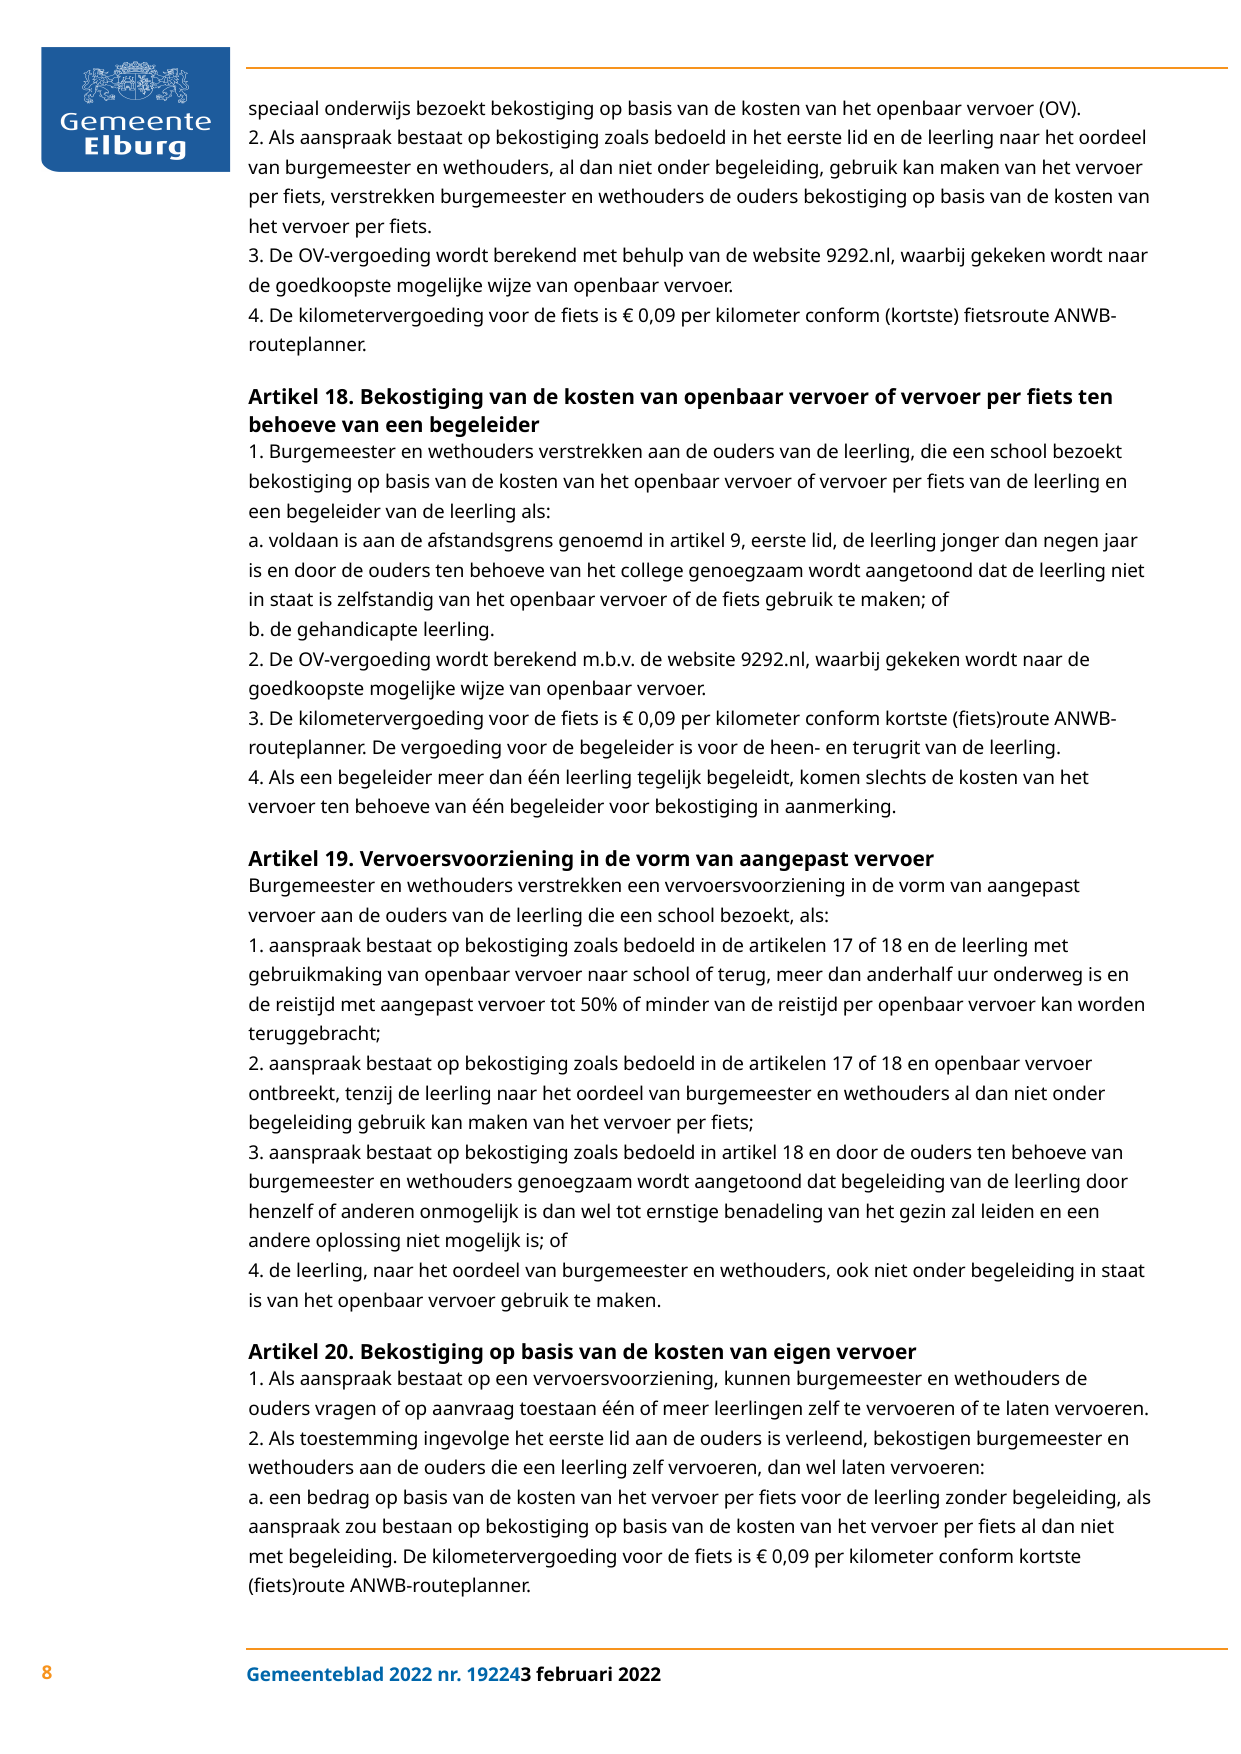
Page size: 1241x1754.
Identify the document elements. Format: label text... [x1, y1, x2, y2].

text 1. Burgemeester en wethouders verstrekken aan de ouders van de leerling, die een school bezoekt bekostiging op basis van de kosten van het openbaar vervoer of vervoer per fiets van de leerling en een begeleider van de leerling als: [248, 439, 1152, 524]
text 4. De kilometervergoeding voor de fiets is € 0,09 per kilometer conform (kortste) fietsroute ANWB-routeplanner. [248, 302, 1152, 357]
text b. de gehandicapte leerling. [248, 616, 1152, 642]
text Artikel 18. Bekostiging van de kosten van openbaar vervoer of vervoer per fiets ten behoeve van een begeleider [248, 382, 1152, 439]
text 3. De OV-vergoeding wordt berekend met behulp van de website 9292.nl, waarbij gekeken wordt naar de goedkoopste mogelijke wijze van openbaar vervoer. [248, 243, 1152, 298]
picture [41, 47, 231, 172]
text 4. Als een begeleider meer dan één leerling tegelijk begeleidt, komen slechts de kosten van het vervoer ten behoeve van één begeleider voor bekostiging in aanmerking. [248, 764, 1152, 819]
text Burgemeester en wethouders verstrekken een vervoersvoorziening in de vorm van aangepast vervoer aan de ouders van de leerling die een school bezoekt, als: [248, 873, 1152, 928]
text 3. aanspraak bestaat op bekostiging zoals bedoeld in artikel 18 en door de ouders ten behoeve van burgemeester en wethouders genoegzaam wordt aangetoond dat begeleiding van de leerling door henzelf of anderen onmogelijk is dan wel tot ernstige benadeling van het gezin zal leiden en een andere oplossing niet mogelijk is; of [248, 1139, 1152, 1253]
text 2. aanspraak bestaat op bekostiging zoals bedoeld in de artikelen 17 of 18 en openbaar vervoer ontbreekt, tenzij de leerling naar het oordeel van burgemeester en wethouders al dan niet onder begeleiding gebruik kan maken van het vervoer per fiets; [248, 1050, 1152, 1135]
text Artikel 19. Vervoersvoorziening in de vorm van aangepast vervoer [248, 844, 1152, 873]
text speciaal onderwijs bezoekt bekostiging op basis van de kosten van het openbaar vervoer (OV). [248, 95, 1152, 121]
text 1. Als aanspraak bestaat op een vervoersvoorziening, kunnen burgemeester en wethouders de ouders vragen of op aanvraag toestaan één of meer leerlingen zelf te vervoeren of te laten vervoeren. [248, 1366, 1152, 1421]
text 2. Als toestemming ingevolge het eerste lid aan de ouders is verleend, bekostigen burgemeester en wethouders aan de ouders die een leerling zelf vervoeren, dan wel laten vervoeren: [248, 1425, 1152, 1480]
text a. voldaan is aan de afstandsgrens genoemd in artikel 9, eerste lid, de leerling jonger dan negen jaar is en door de ouders ten behoeve van het college genoegzaam wordt aangetoond dat de leerling niet in staat is zelfstandig van het openbaar vervoer of de fiets gebruik te maken; of [248, 527, 1152, 612]
text 4. de leerling, naar het oordeel van burgemeester en wethouders, ook niet onder begeleiding in staat is van het openbaar vervoer gebruik te maken. [248, 1257, 1152, 1312]
text Artikel 20. Bekostiging op basis van de kosten van eigen vervoer [248, 1337, 1152, 1366]
text a. een bedrag op basis van de kosten van het vervoer per fiets voor de leerling zonder begeleiding, als aanspraak zou bestaan op bekostiging op basis van de kosten van het vervoer per fiets al dan niet met begeleiding. De kilometervergoeding voor de fiets is € 0,09 per kilometer conform kortste (fiets)route ANWB-routeplanner. [248, 1484, 1152, 1598]
text 2. Als aanspraak bestaat op bekostiging zoals bedoeld in het eerste lid en de leerling naar het oordeel van burgemeester en wethouders, al dan niet onder begeleiding, gebruik kan maken van het vervoer per fiets, verstrekken burgemeester en wethouders de ouders bekostiging op basis van de kosten van het vervoer per fiets. [248, 124, 1152, 239]
text 3. De kilometervergoeding voor de fiets is € 0,09 per kilometer conform kortste (fiets)route ANWB-routeplanner. De vergoeding voor de begeleider is voor de heen- en terugrit van de leerling. [248, 705, 1152, 760]
text 2. De OV-vergoeding wordt berekend m.b.v. de website 9292.nl, waarbij gekeken wordt naar de goedkoopste mogelijke wijze van openbaar vervoer. [248, 646, 1152, 701]
text 1. aanspraak bestaat op bekostiging zoals bedoeld in de artikelen 17 of 18 en de leerling met gebruikmaking van openbaar vervoer naar school of terug, meer dan anderhalf uur onderweg is en de reistijd met aangepast vervoer tot 50% of minder van de reistijd per openbaar vervoer kan worden teruggebracht; [248, 932, 1152, 1046]
